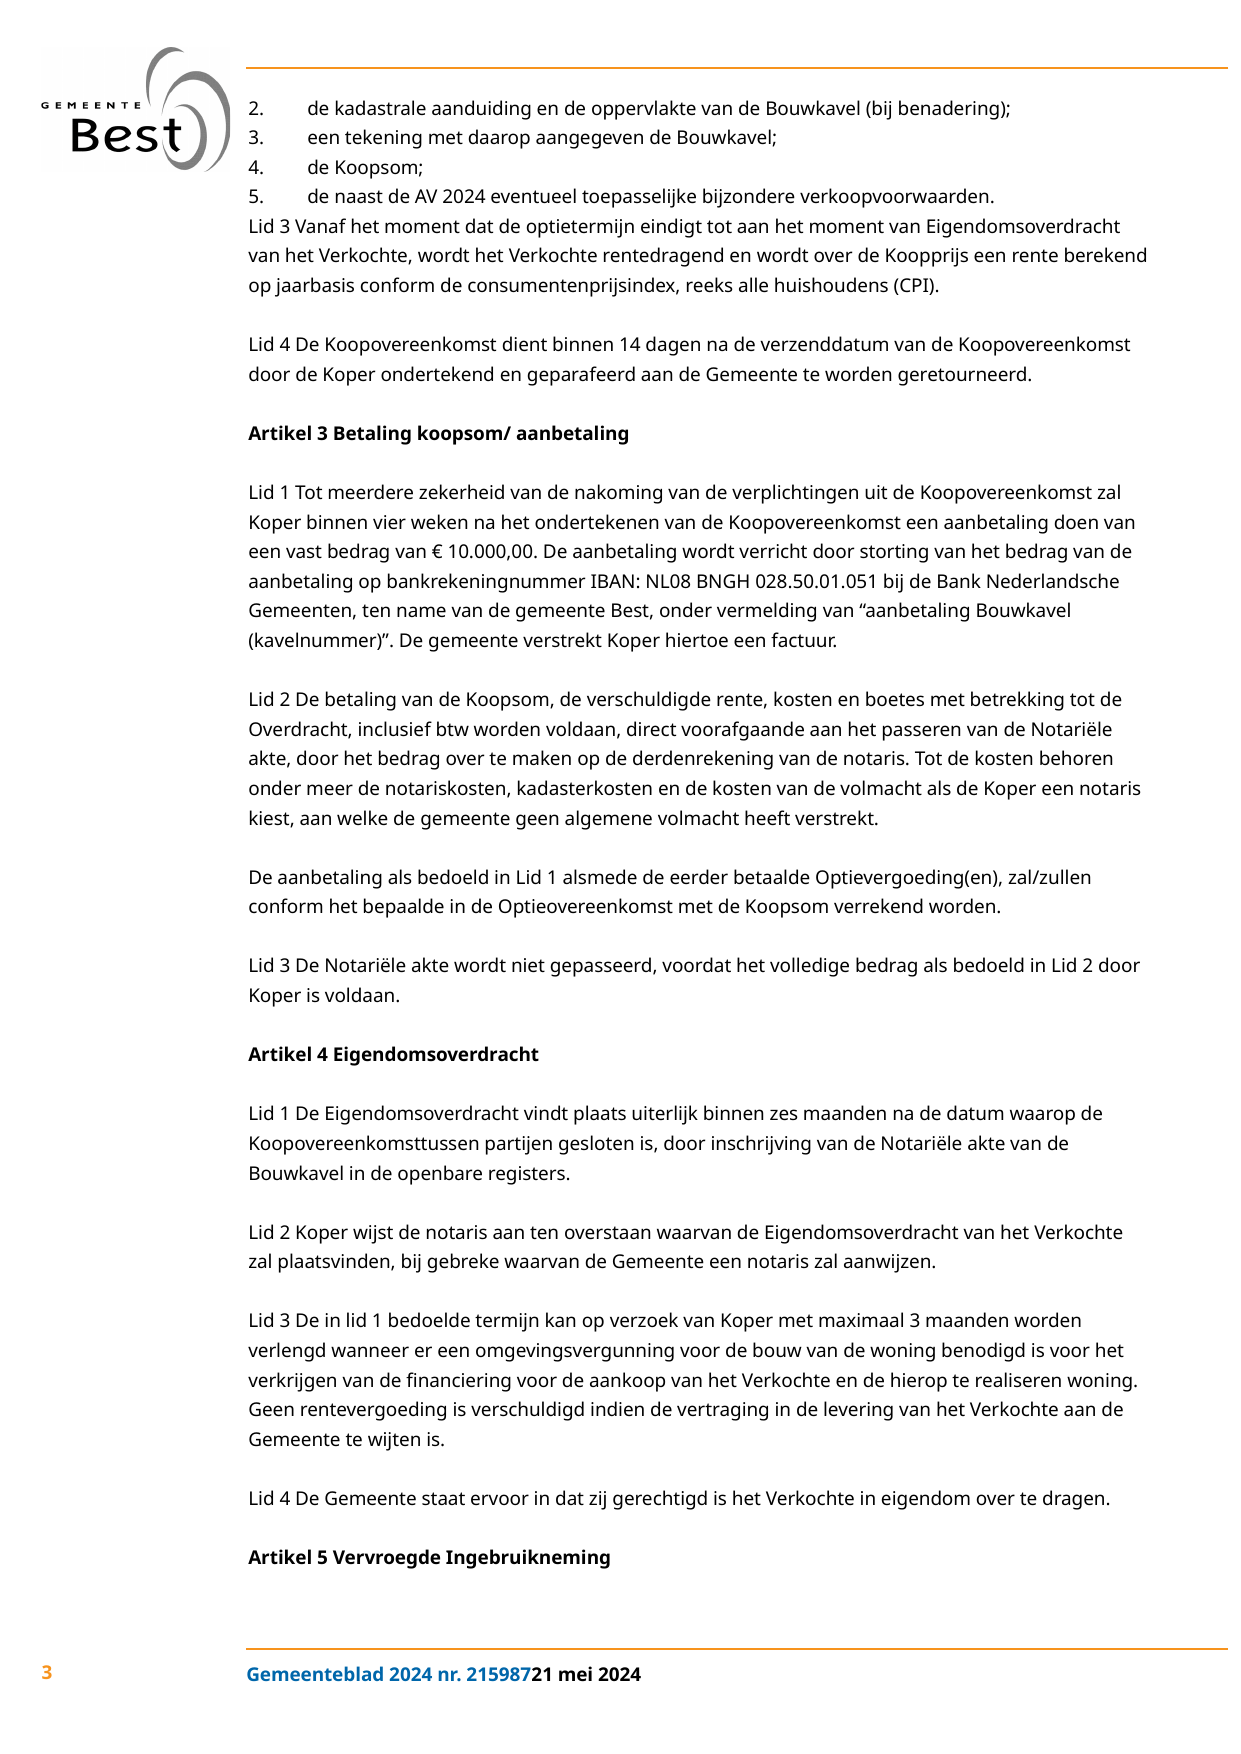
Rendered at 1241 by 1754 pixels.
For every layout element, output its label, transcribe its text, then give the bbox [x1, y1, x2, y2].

text Lid 3 De Notariële akte wordt niet gepasseerd, voordat het volledige bedrag als bedoeld in Lid 2 door Koper is voldaan. [248, 953, 1152, 1008]
text Lid 1 De Eigendomsoverdracht vindt plaats uiterlijk binnen zes maanden na de datum waarop de Koopovereenkomsttussen partijen gesloten is, door inschrijving van de Notariële akte van de Bouwkavel in de openbare registers. [248, 1101, 1152, 1186]
text Lid 4 De Gemeente staat ervoor in dat zij gerechtigd is het Verkochte in eigendom over te dragen. [248, 1485, 1152, 1511]
list de kadastrale aanduiding en de oppervlakte van de Bouwkavel (bij benadering); [248, 95, 1152, 121]
list de Koopsom; [248, 154, 1152, 180]
text Lid 4 De Koopovereenkomst dient binnen 14 dagen na de verzenddatum van de Koopovereenkomst door de Koper ondertekend en geparafeerd aan de Gemeente te worden geretourneerd. [248, 331, 1152, 387]
list een tekening met daarop aangegeven de Bouwkavel; [248, 124, 1152, 150]
text Artikel 5 Vervroegde Ingebruikneming [248, 1544, 1152, 1570]
text Artikel 3 Betaling koopsom/ aanbetaling [248, 420, 1152, 446]
picture [41, 47, 231, 172]
text Lid 2 Koper wijst de notaris aan ten overstaan waarvan de Eigendomsoverdracht van het Verkochte zal plaatsvinden, bij gebreke waarvan de Gemeente een notaris zal aanwijzen. [248, 1219, 1152, 1274]
list de naast de AV 2024 eventueel toepasselijke bijzondere verkoopvoorwaarden. [248, 183, 1152, 209]
text De aanbetaling als bedoeld in Lid 1 alsmede de eerder betaalde Optievergoeding(en), zal/zullen conform het bepaalde in de Optieovereenkomst met de Koopsom verrekend worden. [248, 864, 1152, 919]
text Lid 2 De betaling van de Koopsom, de verschuldigde rente, kosten en boetes met betrekking tot de Overdracht, inclusief btw worden voldaan, direct voorafgaande aan het passeren van de Notariële akte, door het bedrag over te maken op de derdenrekening van de notaris. Tot de kosten behoren onder meer de notariskosten, kadasterkosten en de kosten van de volmacht als de Koper een notaris kiest, aan welke de gemeente geen algemene volmacht heeft verstrekt. [248, 686, 1152, 831]
text Artikel 4 Eigendomsoverdracht [248, 1041, 1152, 1067]
text Lid 3 De in lid 1 bedoelde termijn kan op verzoek van Koper met maximaal 3 maanden worden verlengd wanneer er een omgevingsvergunning voor de bouw van de woning benodigd is voor het verkrijgen van de financiering voor de aankoop van het Verkochte en de hierop te realiseren woning. Geen rentevergoeding is verschuldigd indien de vertraging in de levering van het Verkochte aan de Gemeente te wijten is. [248, 1308, 1152, 1452]
text Lid 1 Tot meerdere zekerheid van de nakoming van de verplichtingen uit de Koopovereenkomst zal Koper binnen vier weken na het ondertekenen van de Koopovereenkomst een aanbetaling doen van een vast bedrag van € 10.000,00. De aanbetaling wordt verricht door storting van het bedrag van de aanbetaling op bankrekeningnummer IBAN: NL08 BNGH 028.50.01.051 bij de Bank Nederlandsche Gemeenten, ten name van de gemeente Best, onder vermelding van “aanbetaling Bouwkavel (kavelnummer)”. De gemeente verstrekt Koper hiertoe een factuur. [248, 479, 1152, 653]
text Lid 3 Vanaf het moment dat de optietermijn eindigt tot aan het moment van Eigendomsoverdracht van het Verkochte, wordt het Verkochte rentedragend en wordt over de Koopprijs een rente berekend op jaarbasis conform de consumentenprijsindex, reeks alle huishoudens (CPI). [248, 213, 1152, 298]
